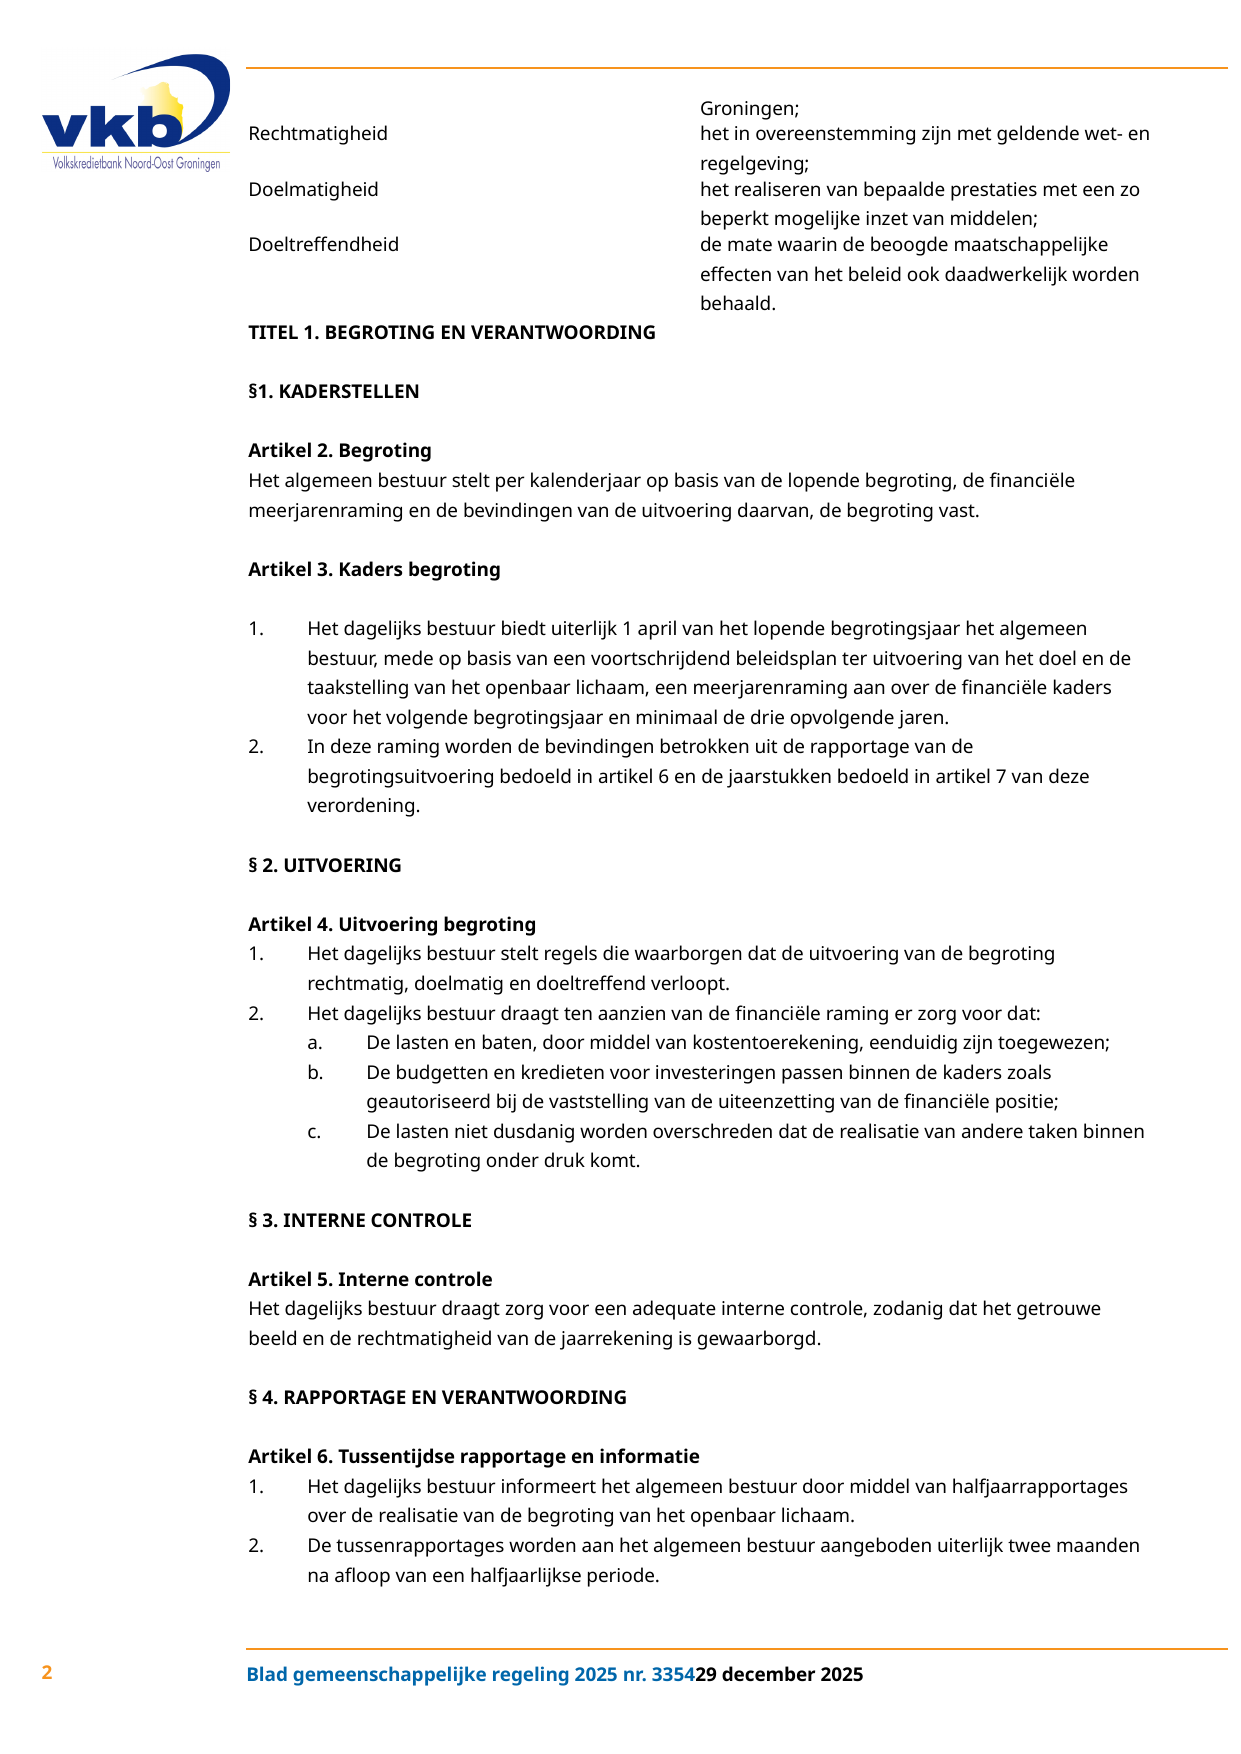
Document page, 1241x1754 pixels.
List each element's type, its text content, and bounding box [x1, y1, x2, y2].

list De budgetten en kredieten voor investeringen passen binnen de kaders zoals geautoriseerd bij de vaststelling van de uiteenzetting van de financiële positie; [307, 1059, 1152, 1114]
list Het dagelijks bestuur stelt regels die waarborgen dat de uitvoering van de begroting rechtmatig, doelmatig en doeltreffend verloopt. [248, 941, 1152, 996]
text TITEL 1. BEGROTING EN VERANTWOORDING [248, 319, 1152, 345]
text § 3. INTERNE CONTROLE [248, 1207, 1152, 1232]
table_cell Rechtmatigheid [248, 121, 700, 176]
list De tussenrapportages worden aan het algemeen bestuur aangeboden uiterlijk twee maanden na afloop van een halfjaarlijkse periode. [248, 1532, 1152, 1587]
text Artikel 6. Tussentijdse rapportage en informatie [248, 1443, 1152, 1469]
text §1. KADERSTELLEN [248, 378, 1152, 404]
list Het dagelijks bestuur biedt uiterlijk 1 april van het lopende begrotingsjaar het algemeen bestuur, mede op basis van een voortschrijdend beleidsplan ter uitvoering van het doel en de taakstelling van het openbaar lichaam, een meerjarenraming aan over de financiële kaders voor het volgende begrotingsjaar en minimaal de drie opvolgende jaren. [248, 615, 1152, 729]
list De lasten niet dusdanig worden overschreden dat de realisatie van andere taken binnen de begroting onder druk komt. [307, 1118, 1152, 1173]
list Het dagelijks bestuur draagt ten aanzien van de financiële raming er zorg voor dat: [248, 1000, 1152, 1025]
list De lasten en baten, door middel van kostentoerekening, eenduidig zijn toegewezen; [307, 1029, 1152, 1055]
text Artikel 3. Kaders begroting [248, 556, 1152, 582]
table_cell Doeltreffendheid [248, 231, 700, 316]
text § 2. UITVOERING [248, 852, 1152, 877]
table_cell de mate waarin de beoogde maatschappelijke effecten van het beleid ook daadwerkelijk worden behaald. [700, 231, 1152, 316]
table_cell het in overeenstemming zijn met geldende wet- en regelgeving; [700, 121, 1152, 176]
picture [41, 47, 231, 172]
text Het dagelijks bestuur draagt zorg voor een adequate interne controle, zodanig dat het getrouwe beeld en de rechtmatigheid van de jaarrekening is gewaarborgd. [248, 1296, 1152, 1351]
table_cell het realiseren van bepaalde prestaties met een zo beperkt mogelijke inzet van middelen; [700, 176, 1152, 231]
text Artikel 2. Begroting [248, 438, 1152, 463]
table_cell Doelmatigheid [248, 176, 700, 231]
text Artikel 4. Uitvoering begroting [248, 911, 1152, 937]
text § 4. RAPPORTAGE EN VERANTWOORDING [248, 1384, 1152, 1410]
text Artikel 5. Interne controle [248, 1266, 1152, 1292]
table_cell [248, 95, 700, 121]
table_cell Groningen; [700, 95, 1152, 121]
list Het dagelijks bestuur informeert het algemeen bestuur door middel van halfjaarrapportages over de realisatie van de begroting van het openbaar lichaam. [248, 1473, 1152, 1528]
text Het algemeen bestuur stelt per kalenderjaar op basis van de lopende begroting, de financiële meerjarenraming en de bevindingen van de uitvoering daarvan, de begroting vast. [248, 467, 1152, 522]
list In deze raming worden de bevindingen betrokken uit de rapportage van de begrotingsuitvoering bedoeld in artikel 6 en de jaarstukken bedoeld in artikel 7 van deze verordening. [248, 733, 1152, 818]
